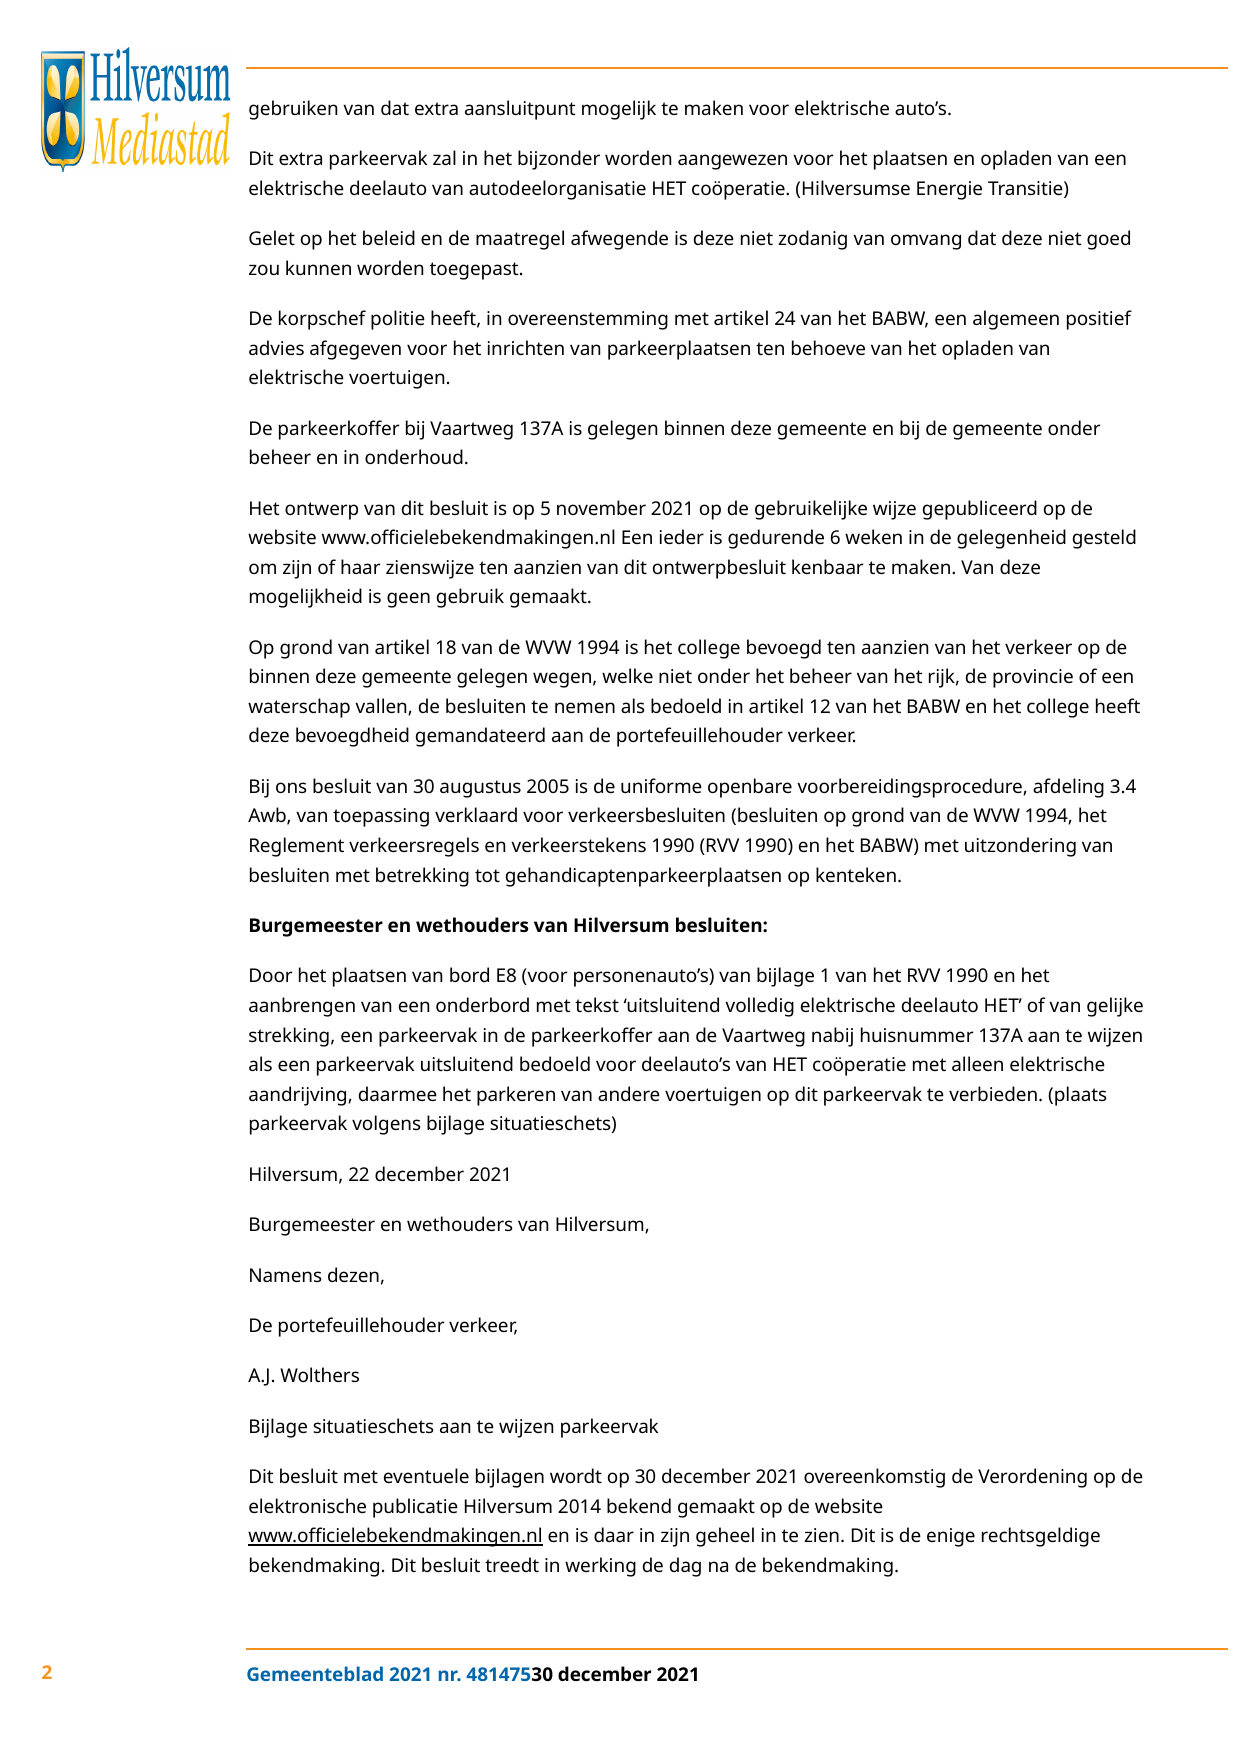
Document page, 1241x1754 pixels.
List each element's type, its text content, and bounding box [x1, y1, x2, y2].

text Burgemeester en wethouders van Hilversum besluiten: [248, 912, 1152, 938]
picture [41, 47, 231, 172]
text De korpschef politie heeft, in overeenstemming met artikel 24 van het BABW, een algemeen positief advies afgegeven voor het inrichten van parkeerplaatsen ten behoeve van het opladen van elektrische voertuigen. [248, 305, 1152, 390]
text De parkeerkoffer bij Vaartweg 137A is gelegen binnen deze gemeente en bij de gemeente onder beheer en in onderhoud. [248, 415, 1152, 470]
text Bijlage situatieschets aan te wijzen parkeervak [248, 1413, 1152, 1439]
text Dit extra parkeervak zal in het bijzonder worden aangewezen voor het plaatsen en opladen van een elektrische deelauto van autodeelorganisatie HET coöperatie. (Hilversumse Energie Transitie) [248, 145, 1152, 201]
text Burgemeester en wethouders van Hilversum, [248, 1211, 1152, 1237]
text gebruiken van dat extra aansluitpunt mogelijk te maken voor elektrische auto’s. [248, 95, 1152, 121]
text Hilversum, 22 december 2021 [248, 1161, 1152, 1187]
text De portefeuillehouder verkeer, [248, 1312, 1152, 1338]
text Namens dezen, [248, 1262, 1152, 1288]
text Gelet op het beleid en de maatregel afwegende is deze niet zodanig van omvang dat deze niet goed zou kunnen worden toegepast. [248, 225, 1152, 281]
text Bij ons besluit van 30 augustus 2005 is de uniforme openbare voorbereidingsprocedure, afdeling 3.4 Awb, van toepassing verklaard voor verkeersbesluiten (besluiten op grond van de WVW 1994, het Reglement verkeersregels en verkeerstekens 1990 (RVV 1990) en het BABW) met uitzondering van besluiten met betrekking tot gehandicaptenparkeerplaatsen op kenteken. [248, 773, 1152, 888]
text Op grond van artikel 18 van de WVW 1994 is het colle­ge bevoegd ten aanzien van het verkeer op de binnen deze gemeente gelegen wegen, welke niet onder het beheer van het rijk, de pro­vincie of een waterschap vallen, de besluiten te nemen als bedoeld in artikel 12 van het BABW en het college heeft deze bevoegdheid gemandateerd aan de portefeuillehouder verkeer. [248, 634, 1152, 748]
text A.J. Wolthers [248, 1363, 1152, 1388]
text Dit besluit met eventuele bijlagen wordt op 30 december 2021 overeenkomstig de Verordening op de elektronische publicatie Hilversum 2014 bekend gemaakt op de website www.officielebekendmakingen.nl en is daar in zijn geheel in te zien. Dit is de enige rechtsgeldige bekendmaking. Dit besluit treedt in werking de dag na de bekendmaking. [248, 1463, 1152, 1578]
text Het ontwerp van dit besluit is op 5 november 2021 op de gebruikelijke wijze gepubliceerd op de website www.officielebekendmakingen.nl Een ieder is gedurende 6 weken in de gelegenheid gesteld om zijn of haar zienswijze ten aanzien van dit ontwerpbesluit kenbaar te maken. Van deze mogelijkheid is geen gebruik gemaakt. [248, 495, 1152, 609]
text Door het plaatsen van bord E8 (voor personenauto’s) van bijlage 1 van het RVV 1990 en het aanbrengen van een onderbord met tekst ‘uitsluitend volledig elektrische deelauto HET’ of van gelijke strekking, een parkeervak in de parkeerkoffer aan de Vaartweg nabij huisnummer 137A aan te wijzen als een parkeervak uitsluitend bedoeld voor deelauto’s van HET coöperatie met alleen elektrische aandrijving, daarmee het parkeren van andere voertuigen op dit parkeervak te verbieden. (plaats parkeervak volgens bijlage situatieschets) [248, 963, 1152, 1136]
